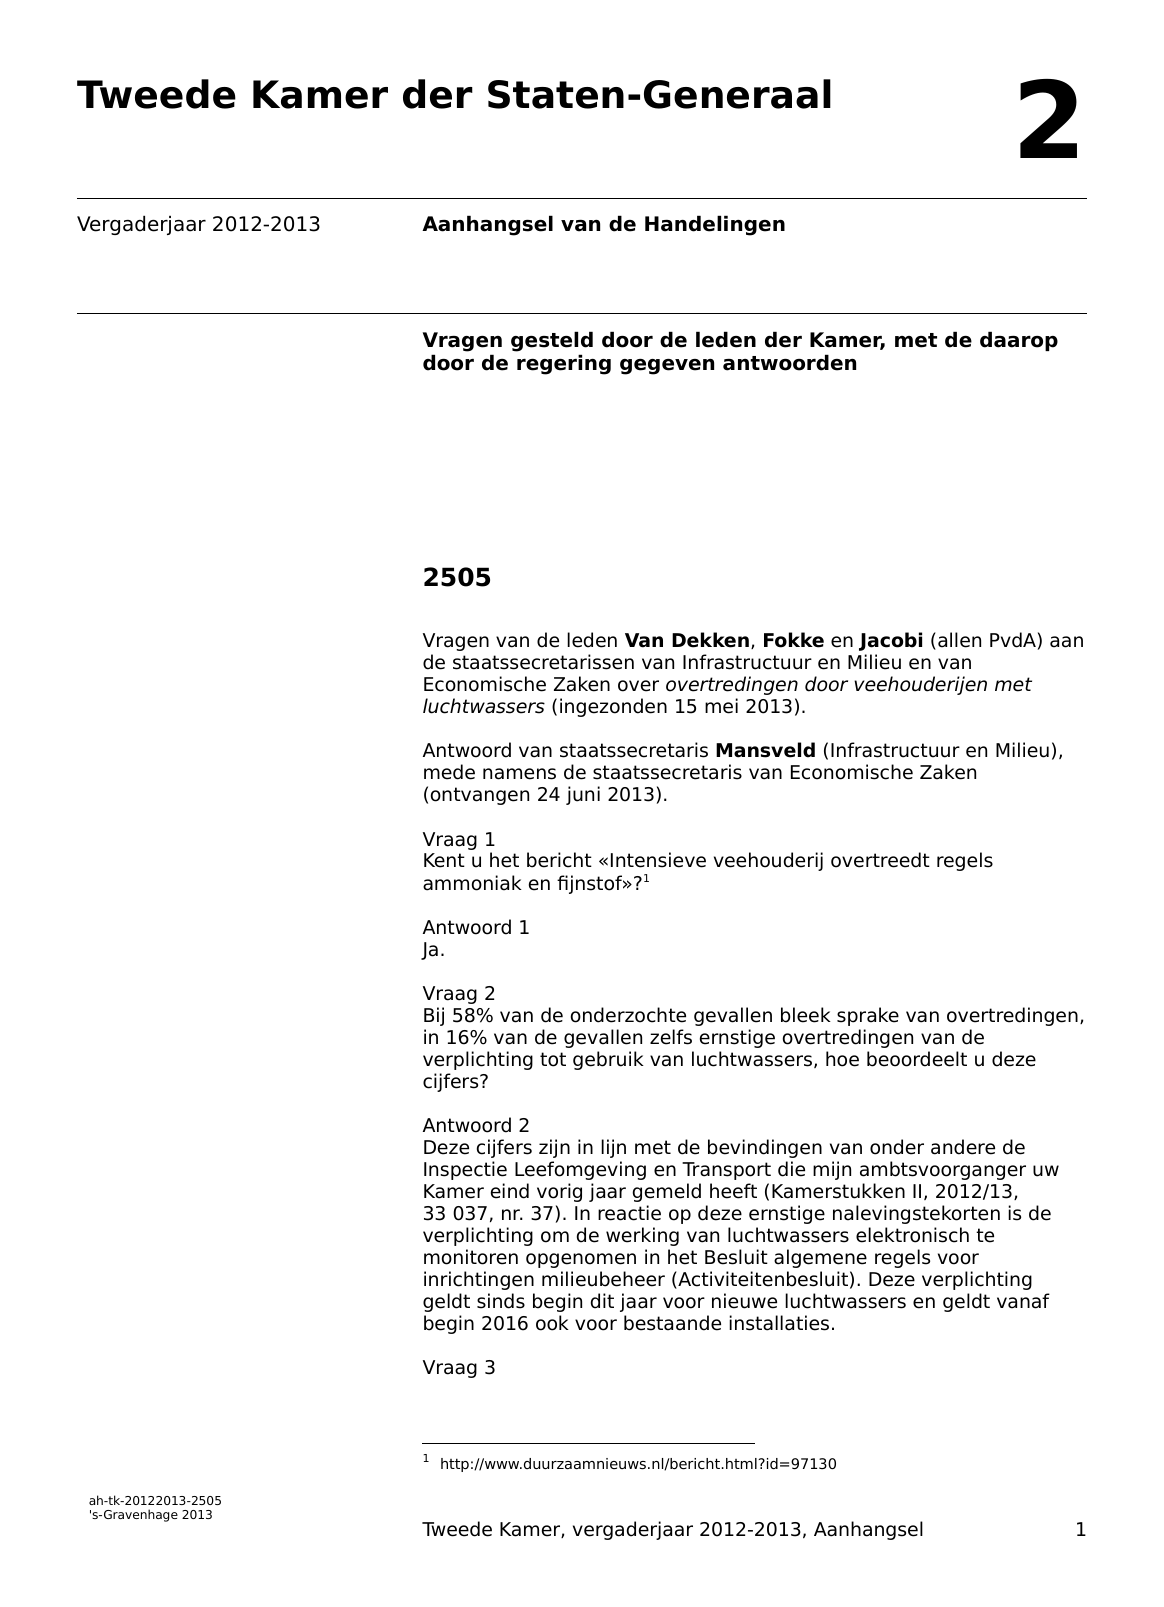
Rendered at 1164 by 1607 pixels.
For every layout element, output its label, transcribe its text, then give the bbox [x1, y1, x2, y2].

text Kent u het bericht «Intensieve veehouderij overtreedt regels ammoniak en fijnstof»? [422, 850, 1087, 894]
text 's-Gravenhage 2013 [88, 1508, 323, 1522]
text Vragen van de leden Van Dekken, Fokke en Jacobi (allen PvdA) aan de staatssecretarissen van Infrastructuur en Milieu en van Economische Zaken over overtredingen door veehouderijen met luchtwassers (ingezonden 15 mei 2013). [422, 630, 1087, 718]
table_cell [77, 314, 422, 375]
text Antwoord 2 [422, 1115, 1087, 1137]
text Antwoord van staatssecretaris Mansveld (Infrastructuur en Milieu), mede namens de staatssecretaris van Economische Zaken (ontvangen 24 juni 2013). [422, 740, 1087, 806]
table_header 2 [886, 59, 1087, 198]
text Ja. [422, 938, 1087, 961]
text Deze cijfers zijn in lijn met de bevindingen van onder andere de Inspectie Leefomgeving en Transport die mijn ambtsvoorganger uw Kamer eind vorig jaar gemeld heeft (Kamerstukken II, 2012/13, 33 037, nr. 37). In reactie op deze ernstige nalevingstekorten is de verplichting om de werking van luchtwassers elektronisch te monitoren opgenomen in het Besluit algemene regels voor inrichtingen milieubeheer (Activiteitenbesluit). Deze verplichting geldt sinds begin dit jaar voor nieuwe luchtwassers en geldt vanaf begin 2016 ook voor bestaande installaties. [422, 1137, 1087, 1334]
text http://www.duurzaamnieuws.nl/bericht.html?id=97130 [422, 1452, 1087, 1474]
table_header Tweede Kamer der Staten-Generaal [77, 59, 886, 198]
text Vraag 1 [422, 828, 1087, 850]
table_cell Vergaderjaar 2012-2013 [77, 199, 422, 313]
text 2505 [422, 563, 1087, 592]
text Vraag 2 [422, 983, 1087, 1005]
table_cell Aanhangsel van de Handelingen [422, 199, 1087, 313]
text Bij 58% van de onderzochte gevallen bleek sprake van overtredingen, in 16% van de gevallen zelfs ernstige overtredingen van de verplichting tot gebruik van luchtwassers, hoe beoordeelt u deze cijfers? [422, 1005, 1087, 1093]
table_cell Vragen gesteld door de leden der Kamer, met de daarop door de regering gegeven antwoorden [422, 314, 1087, 375]
text ah-tk-20122013-2505 [88, 1494, 323, 1508]
text Vraag 3 [422, 1357, 1087, 1379]
text Antwoord 1 [422, 917, 1087, 938]
